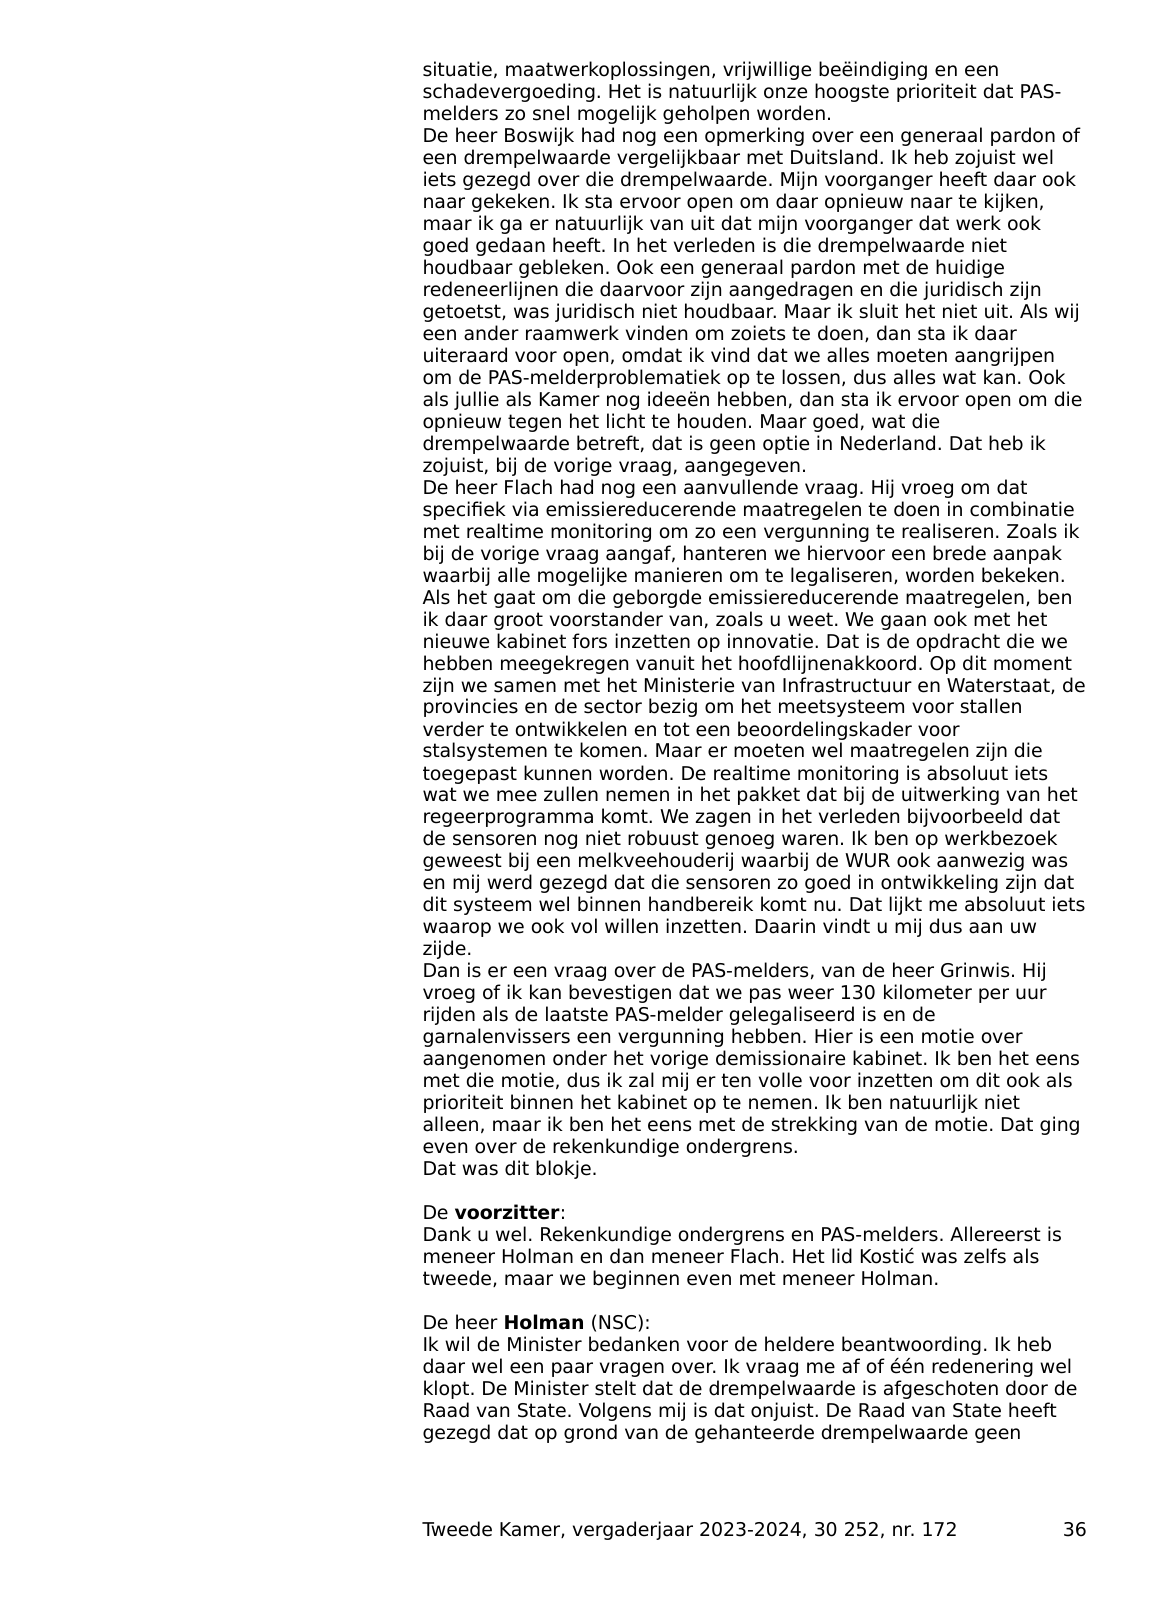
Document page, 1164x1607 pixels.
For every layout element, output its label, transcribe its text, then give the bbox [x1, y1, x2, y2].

text De voorzitter: [422, 1202, 1087, 1224]
text De heer Boswijk had nog een opmerking over een generaal pardon of een drempelwaarde vergelijkbaar met Duitsland. Ik heb zojuist wel iets gezegd over die drempelwaarde. Mijn voorganger heeft daar ook naar gekeken. Ik sta ervoor open om daar opnieuw naar te kijken, maar ik ga er natuurlijk van uit dat mijn voorganger dat werk ook goed gedaan heeft. In het verleden is die drempelwaarde niet houdbaar gebleken. Ook een generaal pardon met de huidige redeneerlijnen die daarvoor zijn aangedragen en die juridisch zijn getoetst, was juridisch niet houdbaar. Maar ik sluit het niet uit. Als wij een ander raamwerk vinden om zoiets te doen, dan sta ik daar uiteraard voor open, omdat ik vind dat we alles moeten aangrijpen om de PAS-melderproblematiek op te lossen, dus alles wat kan. Ook als jullie als Kamer nog ideeën hebben, dan sta ik ervoor open om die opnieuw tegen het licht te houden. Maar goed, wat die drempelwaarde betreft, dat is geen optie in Nederland. Dat heb ik zojuist, bij de vorige vraag, aangegeven. [422, 125, 1087, 477]
text De heer Holman (NSC): [422, 1312, 1087, 1334]
text Dank u wel. Rekenkundige ondergrens en PAS-melders. Allereerst is meneer Holman en dan meneer Flach. Het lid Kostić was zelfs als tweede, maar we beginnen even met meneer Holman. [422, 1224, 1087, 1290]
text Dat was dit blokje. [422, 1158, 1087, 1180]
text Dan is er een vraag over de PAS-melders, van de heer Grinwis. Hij vroeg of ik kan bevestigen dat we pas weer 130 kilometer per uur rijden als de laatste PAS-melder gelegaliseerd is en de garnalenvissers een vergunning hebben. Hier is een motie over aangenomen onder het vorige demissionaire kabinet. Ik ben het eens met die motie, dus ik zal mij er ten volle voor inzetten om dit ook als prioriteit binnen het kabinet op te nemen. Ik ben natuurlijk niet alleen, maar ik ben het eens met de strekking van de motie. Dat ging even over de rekenkundige ondergrens. [422, 960, 1087, 1158]
text situatie, maatwerkoplossingen, vrijwillige beëindiging en een schadevergoeding. Het is natuurlijk onze hoogste prioriteit dat PAS-melders zo snel mogelijk geholpen worden. [422, 59, 1087, 125]
text Ik wil de Minister bedanken voor de heldere beantwoording. Ik heb daar wel een paar vragen over. Ik vraag me af of één redenering wel klopt. De Minister stelt dat de drempelwaarde is afgeschoten door de Raad van State. Volgens mij is dat onjuist. De Raad van State heeft gezegd dat op grond van de gehanteerde drempelwaarde geen [422, 1334, 1087, 1444]
text De heer Flach had nog een aanvullende vraag. Hij vroeg om dat specifiek via emissiereducerende maatregelen te doen in combinatie met realtime monitoring om zo een vergunning te realiseren. Zoals ik bij de vorige vraag aangaf, hanteren we hiervoor een brede aanpak waarbij alle mogelijke manieren om te legaliseren, worden bekeken. Als het gaat om die geborgde emissiereducerende maatregelen, ben ik daar groot voorstander van, zoals u weet. We gaan ook met het nieuwe kabinet fors inzetten op innovatie. Dat is de opdracht die we hebben meegekregen vanuit het hoofdlijnenakkoord. Op dit moment zijn we samen met het Ministerie van Infrastructuur en Waterstaat, de provincies en de sector bezig om het meetsysteem voor stallen verder te ontwikkelen en tot een beoordelingskader voor stalsystemen te komen. Maar er moeten wel maatregelen zijn die toegepast kunnen worden. De realtime monitoring is absoluut iets wat we mee zullen nemen in het pakket dat bij de uitwerking van het regeerprogramma komt. We zagen in het verleden bijvoorbeeld dat de sensoren nog niet robuust genoeg waren. Ik ben op werkbezoek geweest bij een melkveehouderij waarbij de WUR ook aanwezig was en mij werd gezegd dat die sensoren zo goed in ontwikkeling zijn dat dit systeem wel binnen handbereik komt nu. Dat lijkt me absoluut iets waarop we ook vol willen inzetten. Daarin vindt u mij dus aan uw zijde. [422, 477, 1087, 960]
